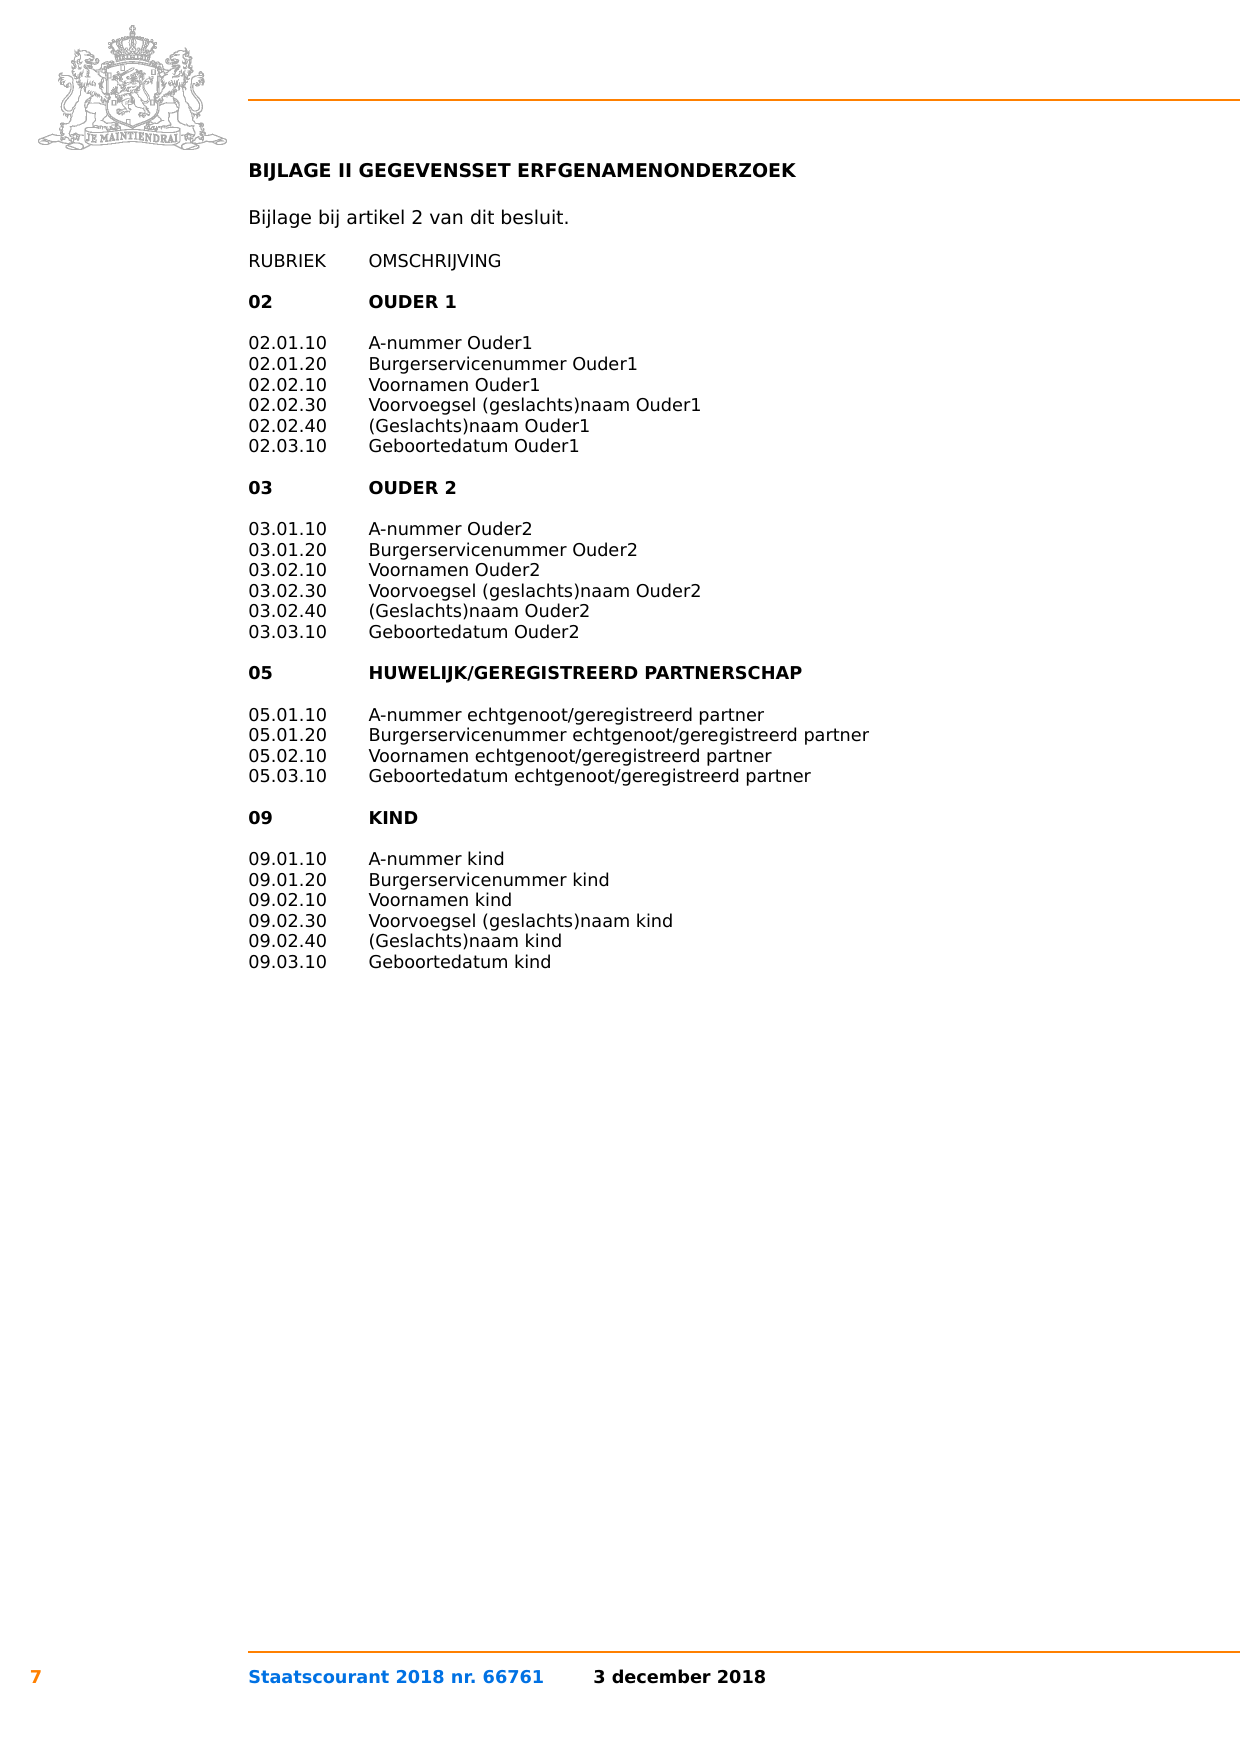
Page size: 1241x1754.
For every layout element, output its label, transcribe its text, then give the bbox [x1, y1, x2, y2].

table_cell [248, 498, 362, 519]
table_cell 09.02.40 [248, 931, 362, 952]
table_header RUBRIEK [248, 251, 362, 271]
table_cell 05.01.20 [248, 725, 362, 746]
table_cell 05 [248, 663, 362, 684]
table_cell [363, 787, 1163, 808]
table_cell [363, 498, 1163, 519]
table_cell [363, 457, 1163, 478]
table_header OMSCHRIJVING [363, 251, 1163, 271]
table_cell KIND [363, 808, 1163, 828]
table_cell Voornamen Ouder1 [363, 375, 1163, 395]
table_cell 09.03.10 [248, 952, 362, 973]
table_cell 05.02.10 [248, 746, 362, 766]
text Bijlage bij artikel 2 van dit besluit. [248, 207, 1163, 229]
table_cell [363, 828, 1163, 849]
table_cell A-nummer Ouder1 [363, 333, 1163, 354]
table_cell Geboortedatum echtgenoot/geregistreerd partner [363, 766, 1163, 787]
table_cell 03.02.10 [248, 560, 362, 581]
table_cell A-nummer Ouder2 [363, 519, 1163, 539]
table_cell Burgerservicenummer Ouder1 [363, 354, 1163, 374]
table_cell Burgerservicenummer echtgenoot/geregistreerd partner [363, 725, 1163, 746]
table_cell Geboortedatum Ouder1 [363, 436, 1163, 457]
table_cell 09.02.30 [248, 911, 362, 931]
subtitle BIJLAGE II GEGEVENSSET ERFGENAMENONDERZOEK [248, 160, 1163, 182]
table_cell 09.01.10 [248, 849, 362, 869]
table_cell 03.02.40 [248, 601, 362, 622]
table_cell 03.02.30 [248, 581, 362, 601]
table_cell OUDER 1 [363, 292, 1163, 313]
table_cell A-nummer kind [363, 849, 1163, 869]
table_cell 09.01.20 [248, 870, 362, 890]
table_cell [363, 684, 1163, 704]
table_cell [248, 684, 362, 704]
table_cell Voorvoegsel (geslachts)naam kind [363, 911, 1163, 931]
table_cell Burgerservicenummer kind [363, 870, 1163, 890]
table_cell [248, 787, 362, 808]
table_cell Voornamen echtgenoot/geregistreerd partner [363, 746, 1163, 766]
table_cell (Geslachts)naam kind [363, 931, 1163, 952]
table_cell 05.01.10 [248, 705, 362, 725]
table_cell Voorvoegsel (geslachts)naam Ouder1 [363, 395, 1163, 416]
picture [38, 25, 227, 150]
table_cell 03 [248, 478, 362, 498]
table_cell 05.03.10 [248, 766, 362, 787]
table_cell OUDER 2 [363, 478, 1163, 498]
table_cell Voornamen kind [363, 890, 1163, 911]
table_cell 09.02.10 [248, 890, 362, 911]
table_cell A-nummer echtgenoot/geregistreerd partner [363, 705, 1163, 725]
table_cell 02.02.40 [248, 416, 362, 436]
table_cell [248, 313, 362, 333]
table_cell 09 [248, 808, 362, 828]
table_cell [363, 313, 1163, 333]
table_cell (Geslachts)naam Ouder2 [363, 601, 1163, 622]
table_cell Voorvoegsel (geslachts)naam Ouder2 [363, 581, 1163, 601]
table_cell 02.02.30 [248, 395, 362, 416]
table_cell 02.03.10 [248, 436, 362, 457]
table_cell Burgerservicenummer Ouder2 [363, 540, 1163, 560]
table_cell [248, 643, 362, 663]
table_cell (Geslachts)naam Ouder1 [363, 416, 1163, 436]
table_cell 02.01.20 [248, 354, 362, 374]
table_cell 02.02.10 [248, 375, 362, 395]
table_cell [363, 643, 1163, 663]
table_cell 03.01.10 [248, 519, 362, 539]
table_cell 02 [248, 292, 362, 313]
table_cell HUWELIJK/GEREGISTREERD PARTNERSCHAP [363, 663, 1163, 684]
table_cell 02.01.10 [248, 333, 362, 354]
table_cell 03.01.20 [248, 540, 362, 560]
table_cell Geboortedatum kind [363, 952, 1163, 973]
table_cell 03.03.10 [248, 622, 362, 643]
table_cell [248, 828, 362, 849]
table_cell [248, 271, 362, 292]
table_cell Voornamen Ouder2 [363, 560, 1163, 581]
table_cell [248, 457, 362, 478]
table_cell Geboortedatum Ouder2 [363, 622, 1163, 643]
table_cell [363, 271, 1163, 292]
